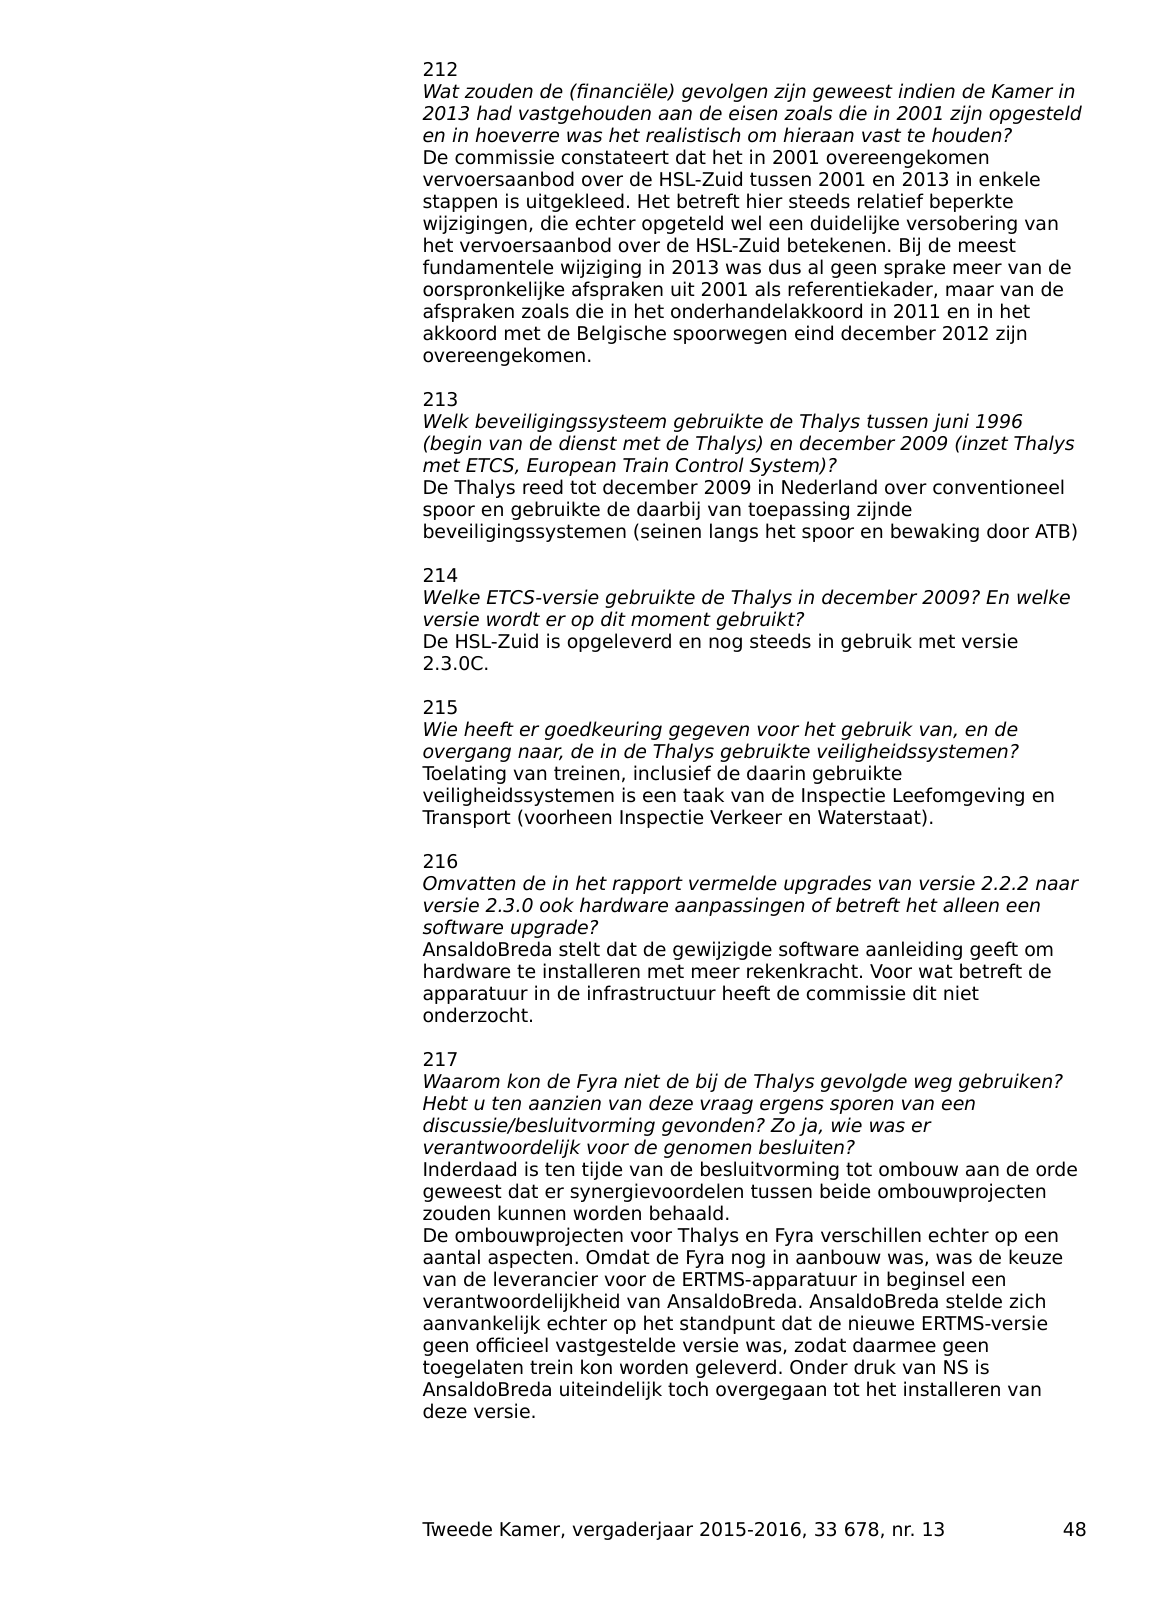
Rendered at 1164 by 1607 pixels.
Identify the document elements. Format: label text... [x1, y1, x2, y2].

text Welk beveiligingssysteem gebruikte de Thalys tussen juni 1996 (begin van de dienst met de Thalys) en december 2009 (inzet Thalys met ETCS, European Train Control System)? [422, 411, 1087, 477]
text 216 [422, 851, 1087, 873]
text Waarom kon de Fyra niet de bij de Thalys gevolgde weg gebruiken? Hebt u ten aanzien van deze vraag ergens sporen van een discussie/besluitvorming gevonden? Zo ja, wie was er verantwoordelijk voor de genomen besluiten? [422, 1071, 1087, 1159]
text Inderdaad is ten tijde van de besluitvorming tot ombouw aan de orde geweest dat er synergievoordelen tussen beide ombouwprojecten zouden kunnen worden behaald. [422, 1159, 1087, 1225]
text De HSL-Zuid is opgeleverd en nog steeds in gebruik met versie 2.3.0C. [422, 631, 1087, 675]
text 212 [422, 59, 1087, 81]
text AnsaldoBreda stelt dat de gewijzigde software aanleiding geeft om hardware te installeren met meer rekenkracht. Voor wat betreft de apparatuur in de infrastructuur heeft de commissie dit niet onderzocht. [422, 939, 1087, 1027]
text 213 [422, 389, 1087, 411]
text Wat zouden de (financiële) gevolgen zijn geweest indien de Kamer in 2013 had vastgehouden aan de eisen zoals die in 2001 zijn opgesteld en in hoeverre was het realistisch om hieraan vast te houden? [422, 81, 1087, 147]
text 214 [422, 565, 1087, 587]
text 217 [422, 1049, 1087, 1071]
text Omvatten de in het rapport vermelde upgrades van versie 2.2.2 naar versie 2.3.0 ook hardware aanpassingen of betreft het alleen een software upgrade? [422, 873, 1087, 939]
text Toelating van treinen, inclusief de daarin gebruikte veiligheidssystemen is een taak van de Inspectie Leefomgeving en Transport (voorheen Inspectie Verkeer en Waterstaat). [422, 763, 1087, 829]
text Welke ETCS-versie gebruikte de Thalys in december 2009? En welke versie wordt er op dit moment gebruikt? [422, 587, 1087, 631]
text De commissie constateert dat het in 2001 overeengekomen vervoersaanbod over de HSL-Zuid tussen 2001 en 2013 in enkele stappen is uitgekleed. Het betreft hier steeds relatief beperkte wijzigingen, die echter opgeteld wel een duidelijke versobering van het vervoersaanbod over de HSL-Zuid betekenen. Bij de meest fundamentele wijziging in 2013 was dus al geen sprake meer van de oorspronkelijke afspraken uit 2001 als referentiekader, maar van de afspraken zoals die in het onderhandelakkoord in 2011 en in het akkoord met de Belgische spoorwegen eind december 2012 zijn overeengekomen. [422, 147, 1087, 367]
text Wie heeft er goedkeuring gegeven voor het gebruik van, en de overgang naar, de in de Thalys gebruikte veiligheidssystemen? [422, 719, 1087, 763]
text De ombouwprojecten voor Thalys en Fyra verschillen echter op een aantal aspecten. Omdat de Fyra nog in aanbouw was, was de keuze van de leverancier voor de ERTMS-apparatuur in beginsel een verantwoordelijkheid van AnsaldoBreda. AnsaldoBreda stelde zich aanvankelijk echter op het standpunt dat de nieuwe ERTMS-versie geen officieel vastgestelde versie was, zodat daarmee geen toegelaten trein kon worden geleverd. Onder druk van NS is AnsaldoBreda uiteindelijk toch overgegaan tot het installeren van deze versie. [422, 1225, 1087, 1423]
text 215 [422, 697, 1087, 719]
text De Thalys reed tot december 2009 in Nederland over conventioneel spoor en gebruikte de daarbij van toepassing zijnde beveiligingssystemen (seinen langs het spoor en bewaking door ATB) [422, 477, 1087, 543]
